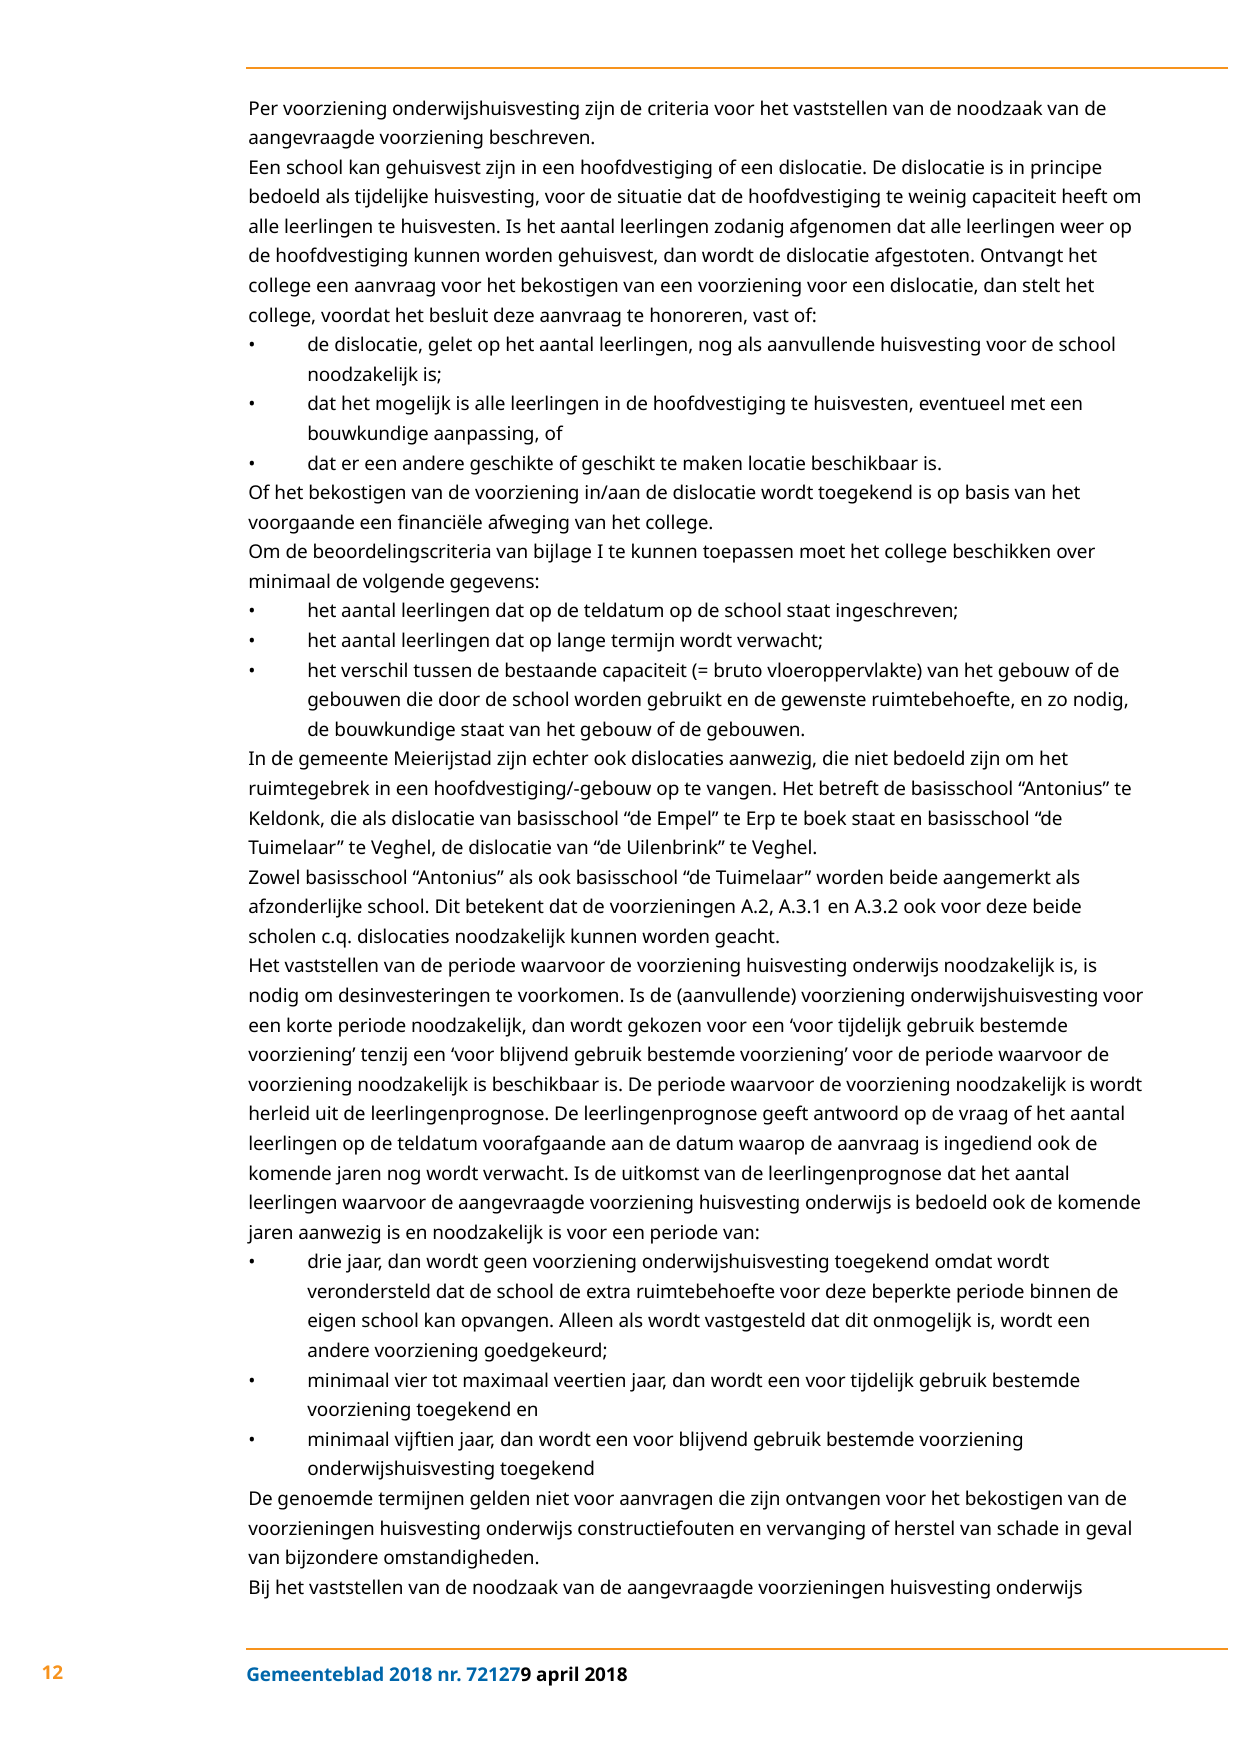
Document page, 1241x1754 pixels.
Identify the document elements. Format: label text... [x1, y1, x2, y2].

text De genoemde termijnen gelden niet voor aanvragen die zijn ontvangen voor het bekostigen van de voorzieningen huisvesting onderwijs constructiefouten en vervanging of herstel van schade in geval van bijzondere omstandigheden. [248, 1485, 1152, 1570]
text Of het bekostigen van de voorziening in/aan de dislocatie wordt toegekend is op basis van het voorgaande een financiële afweging van het college. [248, 479, 1152, 535]
text In de gemeente Meierijstad zijn echter ook dislocaties aanwezig, die niet bedoeld zijn om het ruimtegebrek in een hoofdvestiging/-gebouw op te vangen. Het betreft de basisschool “Antonius” te Keldonk, die als dislocatie van basisschool “de Empel” te Erp te boek staat en basisschool “de Tuimelaar” te Veghel, de dislocatie van “de Uilenbrink” te Veghel. [248, 746, 1152, 860]
list dat er een andere geschikte of geschikt te maken locatie beschikbaar is. [248, 450, 1152, 476]
text Bij het vaststellen van de noodzaak van de aangevraagde voorzieningen huisvesting onderwijs [248, 1574, 1152, 1600]
list het aantal leerlingen dat op de teldatum op de school staat ingeschreven; [248, 598, 1152, 623]
list minimaal vijftien jaar, dan wordt een voor blijvend gebruik bestemde voorziening onderwijshuisvesting toegekend [248, 1426, 1152, 1481]
list het aantal leerlingen dat op lange termijn wordt verwacht; [248, 627, 1152, 653]
text Zowel basisschool “Antonius” als ook basisschool “de Tuimelaar” worden beide aangemerkt als afzonderlijke school. Dit betekent dat de voorzieningen A.2, A.3.1 en A.3.2 ook voor deze beide scholen c.q. dislocaties noodzakelijk kunnen worden geacht. [248, 864, 1152, 949]
list dat het mogelijk is alle leerlingen in de hoofdvestiging te huisvesten, eventueel met een bouwkundige aanpassing, of [248, 391, 1152, 446]
text Een school kan gehuisvest zijn in een hoofdvestiging of een dislocatie. De dislocatie is in principe bedoeld als tijdelijke huisvesting, voor de situatie dat de hoofdvestiging te weinig capaciteit heeft om alle leerlingen te huisvesten. Is het aantal leerlingen zodanig afgenomen dat alle leerlingen weer op de hoofdvestiging kunnen worden gehuisvest, dan wordt de dislocatie afgestoten. Ontvangt het college een aanvraag voor het bekostigen van een voorziening voor een dislocatie, dan stelt het college, voordat het besluit deze aanvraag te honoreren, vast of: [248, 154, 1152, 328]
text Het vaststellen van de periode waarvoor de voorziening huisvesting onderwijs noodzakelijk is, is nodig om desinvesteringen te voorkomen. Is de (aanvullende) voorziening onderwijshuisvesting voor een korte periode noodzakelijk, dan wordt gekozen voor een ‘voor tijdelijk gebruik bestemde voorziening’ tenzij een ‘voor blijvend gebruik bestemde voorziening’ voor de periode waarvoor de voorziening noodzakelijk is beschikbaar is. De periode waarvoor de voorziening noodzakelijk is wordt herleid uit de leerlingenprognose. De leerlingenprognose geeft antwoord op de vraag of het aantal leerlingen op de teldatum voorafgaande aan de datum waarop de aanvraag is ingediend ook de komende jaren nog wordt verwacht. Is de uitkomst van de leerlingenprognose dat het aantal leerlingen waarvoor de aangevraagde voorziening huisvesting onderwijs is bedoeld ook de komende jaren aanwezig is en noodzakelijk is voor een periode van: [248, 953, 1152, 1245]
text Per voorziening onderwijshuisvesting zijn de criteria voor het vaststellen van de noodzaak van de aangevraagde voorziening beschreven. [248, 95, 1152, 150]
list de dislocatie, gelet op het aantal leerlingen, nog als aanvullende huisvesting voor de school noodzakelijk is; [248, 331, 1152, 387]
text Om de beoordelingscriteria van bijlage I te kunnen toepassen moet het college beschikken over minimaal de volgende gegevens: [248, 538, 1152, 594]
list minimaal vier tot maximaal veertien jaar, dan wordt een voor tijdelijk gebruik bestemde voorziening toegekend en [248, 1367, 1152, 1422]
picture [41, 47, 231, 172]
list het verschil tussen de bestaande capaciteit (= bruto vloeroppervlakte) van het gebouw of de gebouwen die door de school worden gebruikt en de gewenste ruimtebehoefte, en zo nodig, de bouwkundige staat van het gebouw of de gebouwen. [248, 657, 1152, 742]
list drie jaar, dan wordt geen voorziening onderwijshuisvesting toegekend omdat wordt verondersteld dat de school de extra ruimtebehoefte voor deze beperkte periode binnen de eigen school kan opvangen. Alleen als wordt vastgesteld dat dit onmogelijk is, wordt een andere voorziening goedgekeurd; [248, 1248, 1152, 1363]
